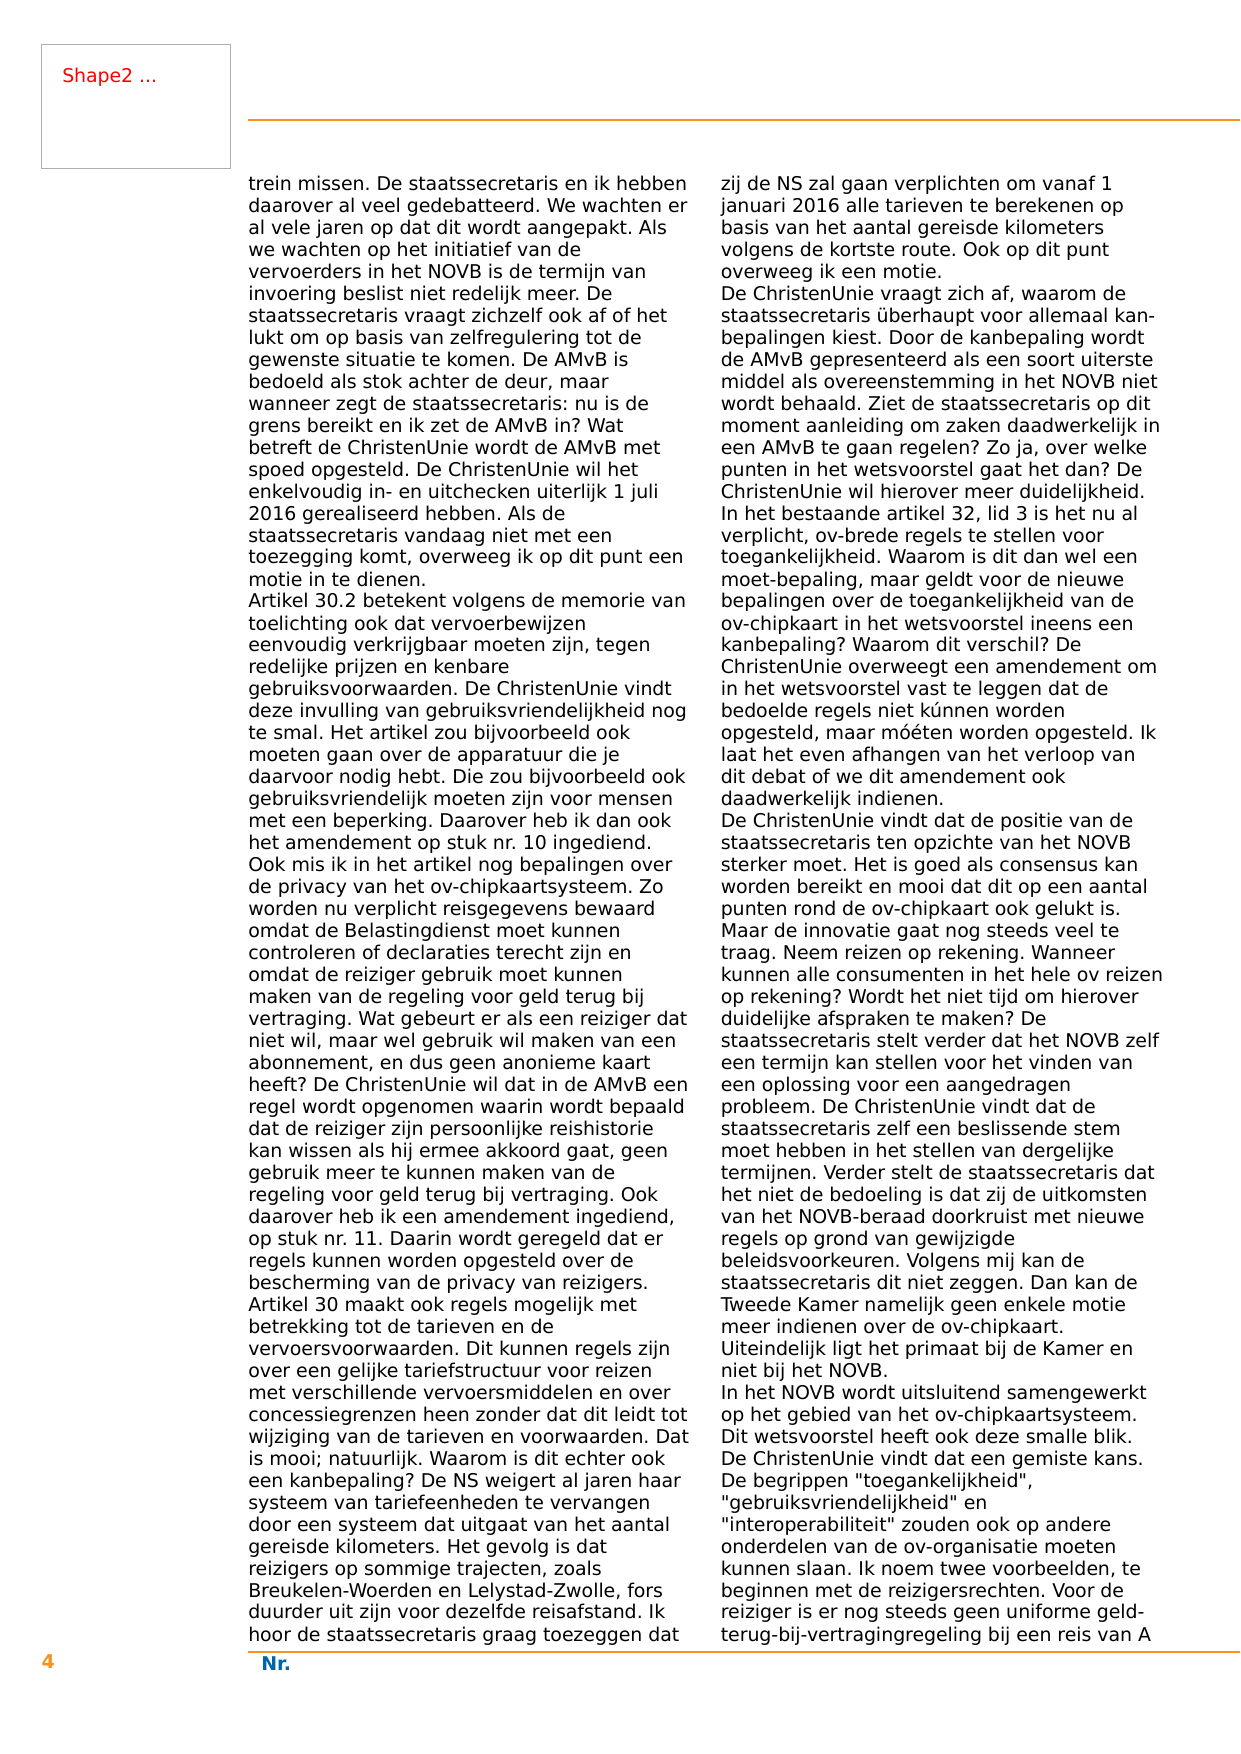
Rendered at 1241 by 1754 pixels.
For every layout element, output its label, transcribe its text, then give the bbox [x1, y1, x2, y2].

text Artikel 30.2 betekent volgens de memorie van toelichting ook dat vervoerbewijzen eenvoudig verkrijgbaar moeten zijn, tegen redelijke prijzen en kenbare gebruiksvoorwaarden. De ChristenUnie vindt deze invulling van gebruiksvriendelijkheid nog te smal. Het artikel zou bijvoorbeeld ook moeten gaan over de apparatuur die je daarvoor nodig hebt. Die zou bijvoorbeeld ook gebruiksvriendelijk moeten zijn voor mensen met een beperking. Daarover heb ik dan ook het amendement op stuk nr. 10 ingediend. [248, 590, 691, 854]
text trein missen. De staatssecretaris en ik hebben daarover al veel gedebatteerd. We wachten er al vele jaren op dat dit wordt aangepakt. Als we wachten op het initiatief van de vervoerders in het NOVB is de termijn van invoering beslist niet redelijk meer. De staatssecretaris vraagt zichzelf ook af of het lukt om op basis van zelfregulering tot de gewenste situatie te komen. De AMvB is bedoeld als stok achter de deur, maar wanneer zegt de staatssecretaris: nu is de grens bereikt en ik zet de AMvB in? Wat betreft de ChristenUnie wordt de AMvB met spoed opgesteld. De ChristenUnie wil het enkelvoudig in- en uitchecken uiterlijk 1 juli 2016 gerealiseerd hebben. Als de staatssecretaris vandaag niet met een toezegging komt, overweeg ik op dit punt een motie in te dienen. [248, 173, 691, 590]
text In het NOVB wordt uitsluitend samengewerkt op het gebied van het ov-chipkaartsysteem. Dit wetsvoorstel heeft ook deze smalle blik. De ChristenUnie vindt dat een gemiste kans. De begrippen "toegankelijkheid", "gebruiksvriendelijkheid" en "interoperabiliteit" zouden ook op andere onderdelen van de ov-organisatie moeten kunnen slaan. Ik noem twee voorbeelden, te beginnen met de reizigersrechten. Voor de reiziger is er nog steeds geen uniforme geld-terug-bij-vertragingregeling bij een reis van A [721, 1382, 1163, 1645]
text De ChristenUnie vraagt zich af, waarom de staatssecretaris überhaupt voor allemaal kan-bepalingen kiest. Door de kanbepaling wordt de AMvB gepresenteerd als een soort uiterste middel als overeenstemming in het NOVB niet wordt behaald. Ziet de staatssecretaris op dit moment aanleiding om zaken daadwerkelijk in een AMvB te gaan regelen? Zo ja, over welke punten in het wetsvoorstel gaat het dan? De ChristenUnie wil hierover meer duidelijkheid. In het bestaande artikel 32, lid 3 is het nu al verplicht, ov-brede regels te stellen voor toegankelijkheid. Waarom is dit dan wel een moet-bepaling, maar geldt voor de nieuwe bepalingen over de toegankelijkheid van de ov-chipkaart in het wetsvoorstel ineens een kanbepaling? Waarom dit verschil? De ChristenUnie overweegt een amendement om in het wetsvoorstel vast te leggen dat de bedoelde regels niet kúnnen worden opgesteld, maar móéten worden opgesteld. Ik laat het even afhangen van het verloop van dit debat of we dit amendement ook daadwerkelijk indienen. [721, 283, 1163, 810]
text zij de NS zal gaan verplichten om vanaf 1 januari 2016 alle tarieven te berekenen op basis van het aantal gereisde kilometers volgens de kortste route. Ook op dit punt overweeg ik een motie. [721, 173, 1163, 283]
text Artikel 30 maakt ook regels mogelijk met betrekking tot de tarieven en de vervoersvoorwaarden. Dit kunnen regels zijn over een gelijke tariefstructuur voor reizen met verschillende vervoersmiddelen en over concessiegrenzen heen zonder dat dit leidt tot wijziging van de tarieven en voorwaarden. Dat is mooi; natuurlijk. Waarom is dit echter ook een kanbepaling? De NS weigert al jaren haar systeem van tariefeenheden te vervangen door een systeem dat uitgaat van het aantal gereisde kilometers. Het gevolg is dat reizigers op sommige trajecten, zoals Breukelen-Woerden en Lelystad-Zwolle, fors duurder uit zijn voor dezelfde reisafstand. Ik hoor de staatssecretaris graag toezeggen dat [248, 1294, 691, 1645]
text De ChristenUnie vindt dat de positie van de staatssecretaris ten opzichte van het NOVB sterker moet. Het is goed als consensus kan worden bereikt en mooi dat dit op een aantal punten rond de ov-chipkaart ook gelukt is. Maar de innovatie gaat nog steeds veel te traag. Neem reizen op rekening. Wanneer kunnen alle consumenten in het hele ov reizen op rekening? Wordt het niet tijd om hierover duidelijke afspraken te maken? De staatssecretaris stelt verder dat het NOVB zelf een termijn kan stellen voor het vinden van een oplossing voor een aangedragen probleem. De ChristenUnie vindt dat de staatssecretaris zelf een beslissende stem moet hebben in het stellen van dergelijke termijnen. Verder stelt de staatssecretaris dat het niet de bedoeling is dat zij de uitkomsten van het NOVB-beraad doorkruist met nieuwe regels op grond van gewijzigde beleidsvoorkeuren. Volgens mij kan de staatssecretaris dit niet zeggen. Dan kan de Tweede Kamer namelijk geen enkele motie meer indienen over de ov-chipkaart. Uiteindelijk ligt het primaat bij de Kamer en niet bij het NOVB. [721, 810, 1163, 1382]
text Ook mis ik in het artikel nog bepalingen over de privacy van het ov-chipkaartsysteem. Zo worden nu verplicht reisgegevens bewaard omdat de Belastingdienst moet kunnen controleren of declaraties terecht zijn en omdat de reiziger gebruik moet kunnen maken van de regeling voor geld terug bij vertraging. Wat gebeurt er als een reiziger dat niet wil, maar wel gebruik wil maken van een abonnement, en dus geen anonieme kaart heeft? De ChristenUnie wil dat in de AMvB een regel wordt opgenomen waarin wordt bepaald dat de reiziger zijn persoonlijke reishistorie kan wissen als hij ermee akkoord gaat, geen gebruik meer te kunnen maken van de regeling voor geld terug bij vertraging. Ook daarover heb ik een amendement ingediend, op stuk nr. 11. Daarin wordt geregeld dat er regels kunnen worden opgesteld over de bescherming van de privacy van reizigers. [248, 854, 691, 1294]
